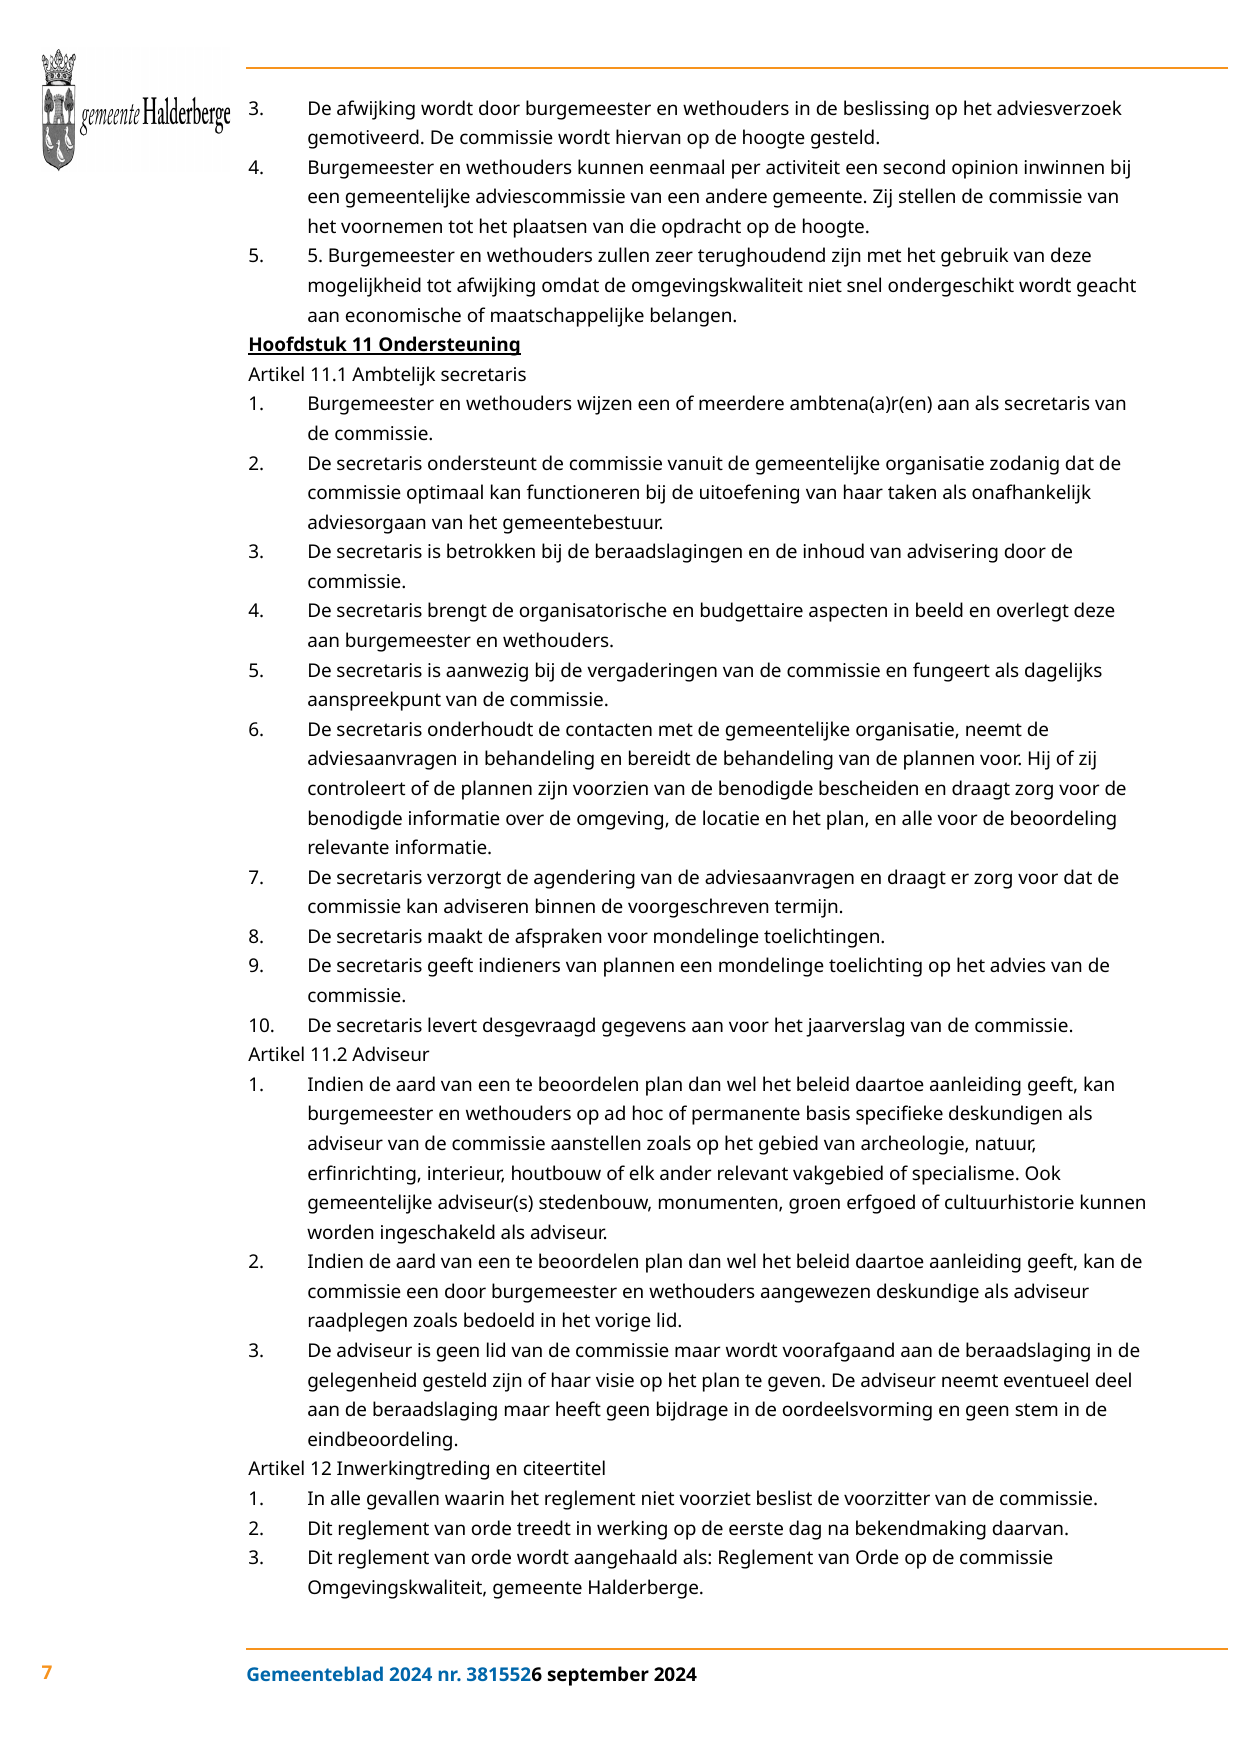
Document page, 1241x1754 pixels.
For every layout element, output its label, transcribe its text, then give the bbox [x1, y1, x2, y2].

list Indien de aard van een te beoordelen plan dan wel het beleid daartoe aanleiding geeft, kan burgemeester en wethouders op ad hoc of permanente basis specifieke deskundigen als adviseur van de commissie aanstellen zoals op het gebied van archeologie, natuur, erfinrichting, interieur, houtbouw of elk ander relevant vakgebied of specialisme. Ook gemeentelijke adviseur(s) stedenbouw, monumenten, groen erfgoed of cultuurhistorie kunnen worden ingeschakeld als adviseur. [248, 1071, 1152, 1245]
text Artikel 12 Inwerkingtreding en citeertitel [248, 1456, 1152, 1481]
text Artikel 11.1 Ambtelijk secretaris [248, 361, 1152, 387]
list De adviseur is geen lid van de commissie maar wordt voorafgaand aan de beraadslaging in de gelegenheid gesteld zijn of haar visie op het plan te geven. De adviseur neemt eventueel deel aan de beraadslaging maar heeft geen bijdrage in de oordeelsvorming en geen stem in de eindbeoordeling. [248, 1337, 1152, 1452]
list Indien de aard van een te beoordelen plan dan wel het beleid daartoe aanleiding geeft, kan de commissie een door burgemeester en wethouders aangewezen deskundige als adviseur raadplegen zoals bedoeld in het vorige lid. [248, 1248, 1152, 1333]
text Artikel 11.2 Adviseur [248, 1041, 1152, 1067]
list Burgemeester en wethouders kunnen eenmaal per activiteit een second opinion inwinnen bij een gemeentelijke adviescommissie van een andere gemeente. Zij stellen de commissie van het voornemen tot het plaatsen van die opdracht op de hoogte. [248, 154, 1152, 239]
text Hoofdstuk 11 Ondersteuning [248, 331, 1152, 357]
picture [41, 47, 231, 172]
list De secretaris onderhoudt de contacten met de gemeentelijke organisatie, neemt de adviesaanvragen in behandeling en bereidt de behandeling van de plannen voor. Hij of zij controleert of de plannen zijn voorzien van de benodigde bescheiden en draagt zorg voor de benodigde informatie over de omgeving, de locatie en het plan, en alle voor de beoordeling relevante informatie. [248, 716, 1152, 860]
list De secretaris levert desgevraagd gegevens aan voor het jaarverslag van de commissie. [248, 1012, 1152, 1038]
list De secretaris ondersteunt de commissie vanuit de gemeentelijke organisatie zodanig dat de commissie optimaal kan functioneren bij de uitoefening van haar taken als onafhankelijk adviesorgaan van het gemeentebestuur. [248, 450, 1152, 535]
list De afwijking wordt door burgemeester en wethouders in de beslissing op het adviesverzoek gemotiveerd. De commissie wordt hiervan op de hoogte gesteld. [248, 95, 1152, 150]
list De secretaris is aanwezig bij de vergaderingen van de commissie en fungeert als dagelijks aanspreekpunt van de commissie. [248, 657, 1152, 712]
list De secretaris verzorgt de agendering van de adviesaanvragen en draagt er zorg voor dat de commissie kan adviseren binnen de voorgeschreven termijn. [248, 864, 1152, 919]
list De secretaris brengt de organisatorische en budgettaire aspecten in beeld en overlegt deze aan burgemeester en wethouders. [248, 598, 1152, 653]
list In alle gevallen waarin het reglement niet voorziet beslist de voorzitter van de commissie. [248, 1485, 1152, 1511]
list De secretaris is betrokken bij de beraadslagingen en de inhoud van advisering door de commissie. [248, 538, 1152, 594]
list Dit reglement van orde treedt in werking op de eerste dag na bekendmaking daarvan. [248, 1515, 1152, 1541]
list Dit reglement van orde wordt aangehaald als: Reglement van Orde op de commissie Omgevingskwaliteit, gemeente Halderberge. [248, 1544, 1152, 1600]
list De secretaris geeft indieners van plannen een mondelinge toelichting op het advies van de commissie. [248, 953, 1152, 1008]
list 5. Burgemeester en wethouders zullen zeer terughoudend zijn met het gebruik van deze mogelijkheid tot afwijking omdat de omgevingskwaliteit niet snel ondergeschikt wordt geacht aan economische of maatschappelijke belangen. [248, 243, 1152, 328]
list Burgemeester en wethouders wijzen een of meerdere ambtena(a)r(en) aan als secretaris van de commissie. [248, 391, 1152, 446]
list De secretaris maakt de afspraken voor mondelinge toelichtingen. [248, 923, 1152, 949]
